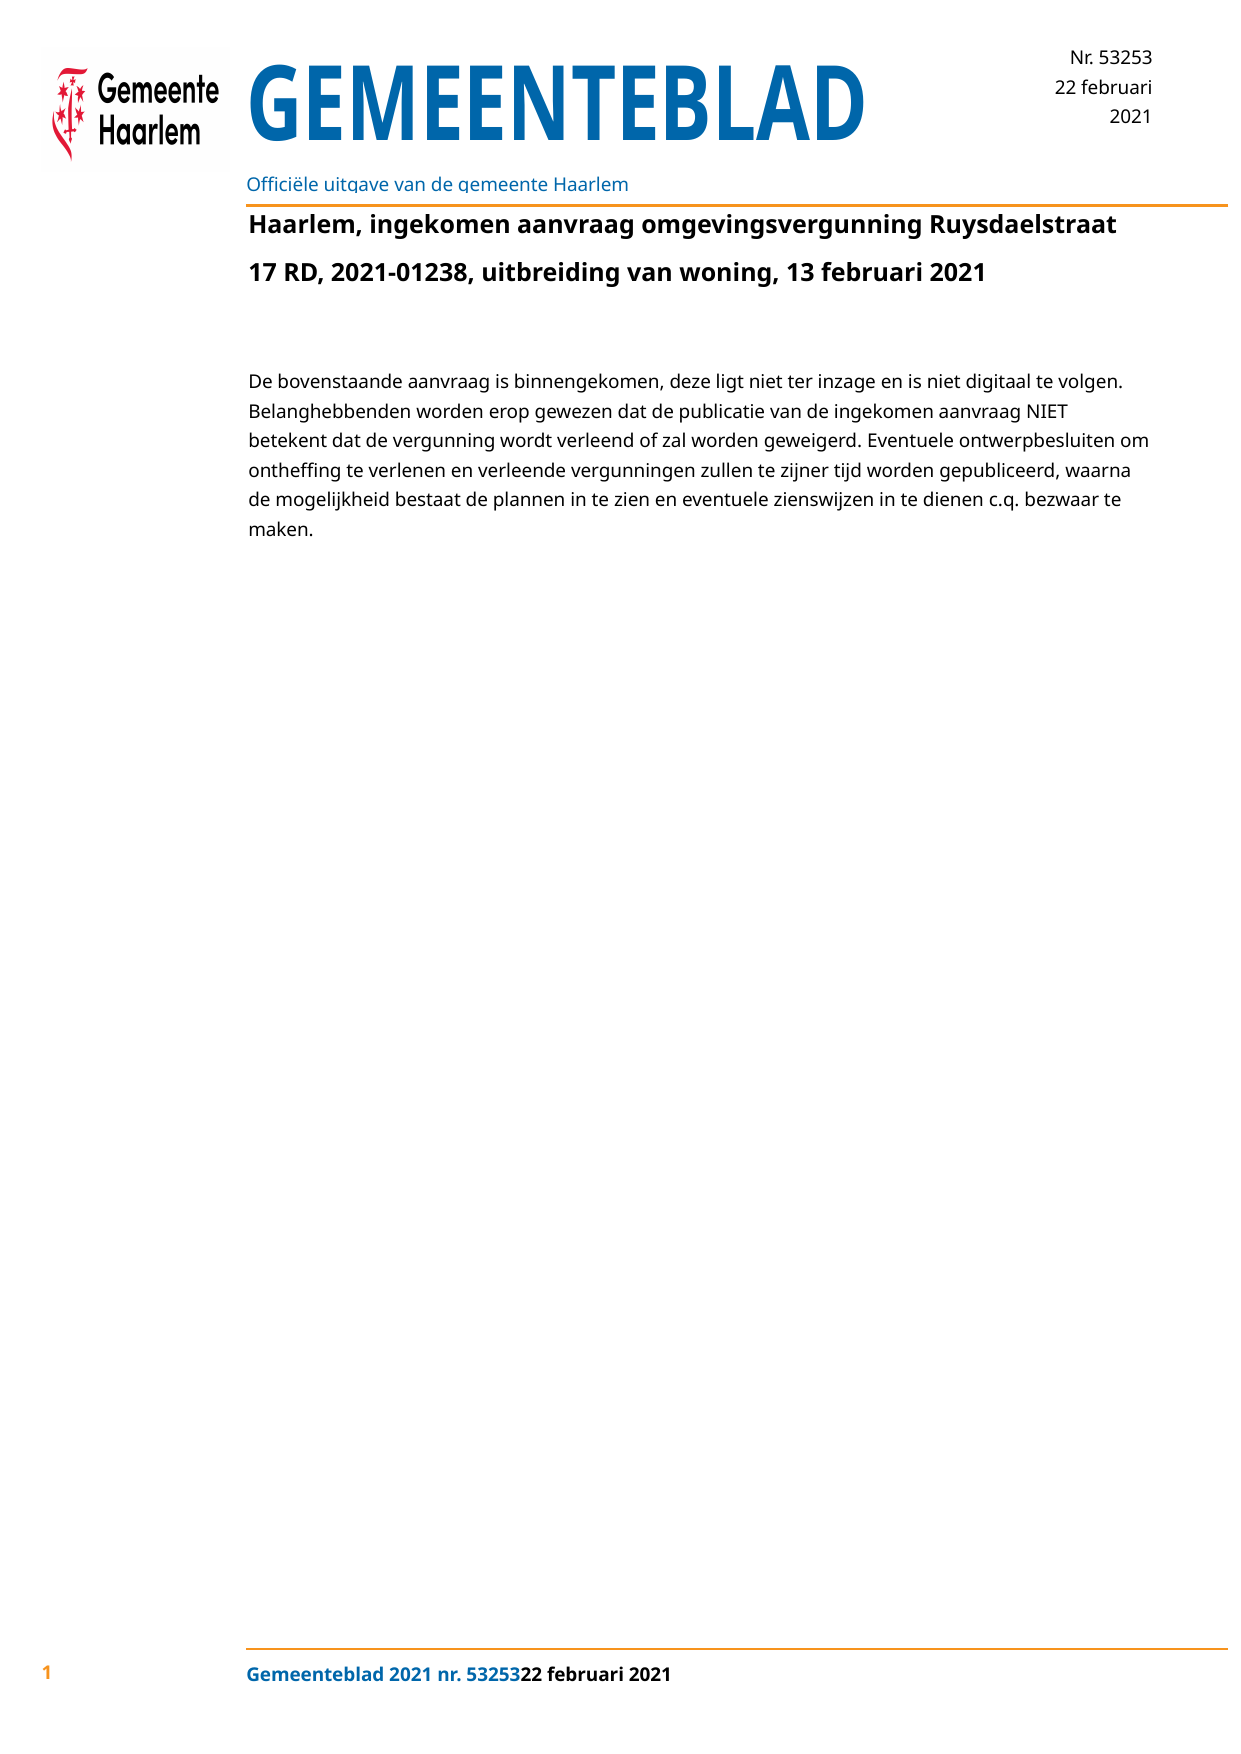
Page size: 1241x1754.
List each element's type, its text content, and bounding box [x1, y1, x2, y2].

text Haarlem, ingekomen aanvraag omgevingsvergunning Ruysdaelstraat 17 RD, 2021-01238, uitbreiding van woning, 13 februari 2021 [248, 207, 1152, 288]
picture [41, 47, 231, 172]
text De bovenstaande aanvraag is binnengekomen, deze ligt niet ter inzage en is niet digitaal te volgen. Belanghebbenden worden erop gewezen dat de publicatie van de ingekomen aanvraag NIET betekent dat de vergunning wordt verleend of zal worden geweigerd. Eventuele ontwerpbesluiten om ontheffing te verlenen en verleende vergunningen zullen te zijner tijd worden gepubliceerd, waarna de mogelijkheid bestaat de plannen in te zien en eventuele zienswijzen in te dienen c.q. bezwaar te maken. [248, 368, 1152, 542]
